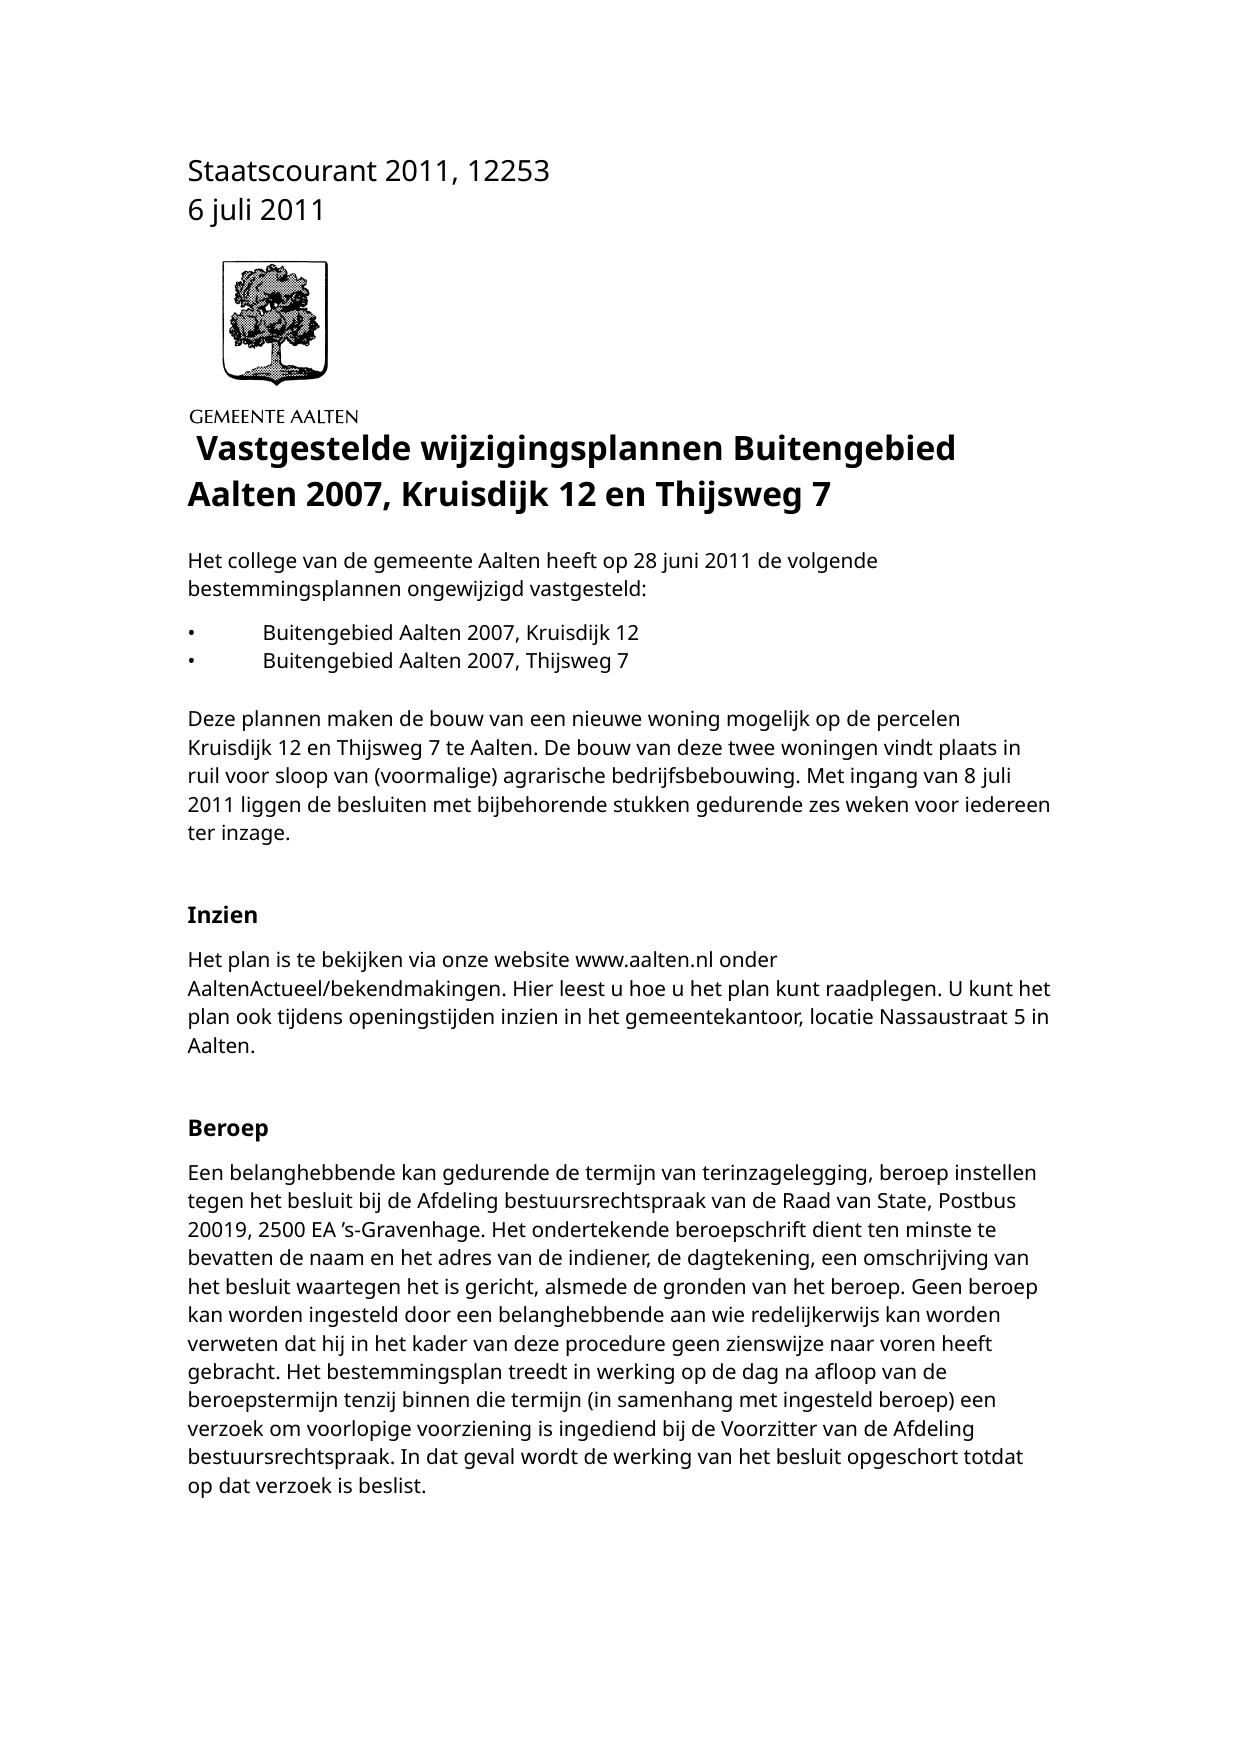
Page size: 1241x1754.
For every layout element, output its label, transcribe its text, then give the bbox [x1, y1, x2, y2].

subtitle Vastgestelde wijzigingsplannen Buitengebied Aalten 2007, Kruisdijk 12 en Thijsweg 7 [187, 271, 1053, 516]
picture [187, 258, 360, 425]
subtitle Beroep [187, 1112, 1053, 1143]
text Het plan is te bekijken via onze website www.aalten.nl onder AaltenActueel/bekendmakingen. Hier leest u hoe u het plan kunt raadplegen. U kunt het plan ook tijdens openingstijden inzien in het gemeentekantoor, locatie Nassaustraat 5 in Aalten. [187, 946, 1053, 1059]
text Deze plannen maken de bouw van een nieuwe woning mogelijk op de percelen Kruisdijk 12 en Thijsweg 7 te Aalten. De bouw van deze twee woningen vindt plaats in ruil voor sloop van (voormalige) agrarische bedrijfsbebouwing. Met ingang van 8 juli 2011 liggen de besluiten met bijbehorende stukken gedurende zes weken voor iedereen ter inzage. [187, 704, 1053, 847]
list Buitengebied Aalten 2007, Kruisdijk 12 [187, 618, 1053, 646]
text Het college van de gemeente Aalten heeft op 28 juni 2011 de volgende bestemmingsplannen ongewijzigd vastgesteld: [187, 546, 1053, 603]
list Buitengebied Aalten 2007, Thijsweg 7 [187, 646, 1053, 674]
text Een belanghebbende kan gedurende de termijn van terinzagelegging, beroep instellen tegen het besluit bij de Afdeling bestuursrechtspraak van de Raad van State, Postbus 20019, 2500 EA ’s-Gravenhage. Het ondertekende beroepschrift dient ten minste te bevatten de naam en het adres van de indiener, de dagtekening, een omschrijving van het besluit waartegen het is gericht, alsmede de gronden van het beroep. Geen beroep kan worden ingesteld door een belanghebbende aan wie redelijkerwijs kan worden verweten dat hij in het kader van deze procedure geen zienswijze naar voren heeft gebracht. Het bestemmingsplan treedt in werking op de dag na afloop van de beroepstermijn tenzij binnen die termijn (in samenhang met ingesteld beroep) een verzoek om voorlopige voorziening is ingediend bij de Voorzitter van de Afdeling bestuursrechtspraak. In dat geval wordt de werking van het besluit opgeschort totdat op dat verzoek is beslist. [187, 1158, 1053, 1499]
text 6 juli 2011 [187, 190, 1053, 229]
subtitle Inzien [187, 899, 1053, 931]
text Staatscourant 2011, 12253 [187, 150, 1053, 190]
